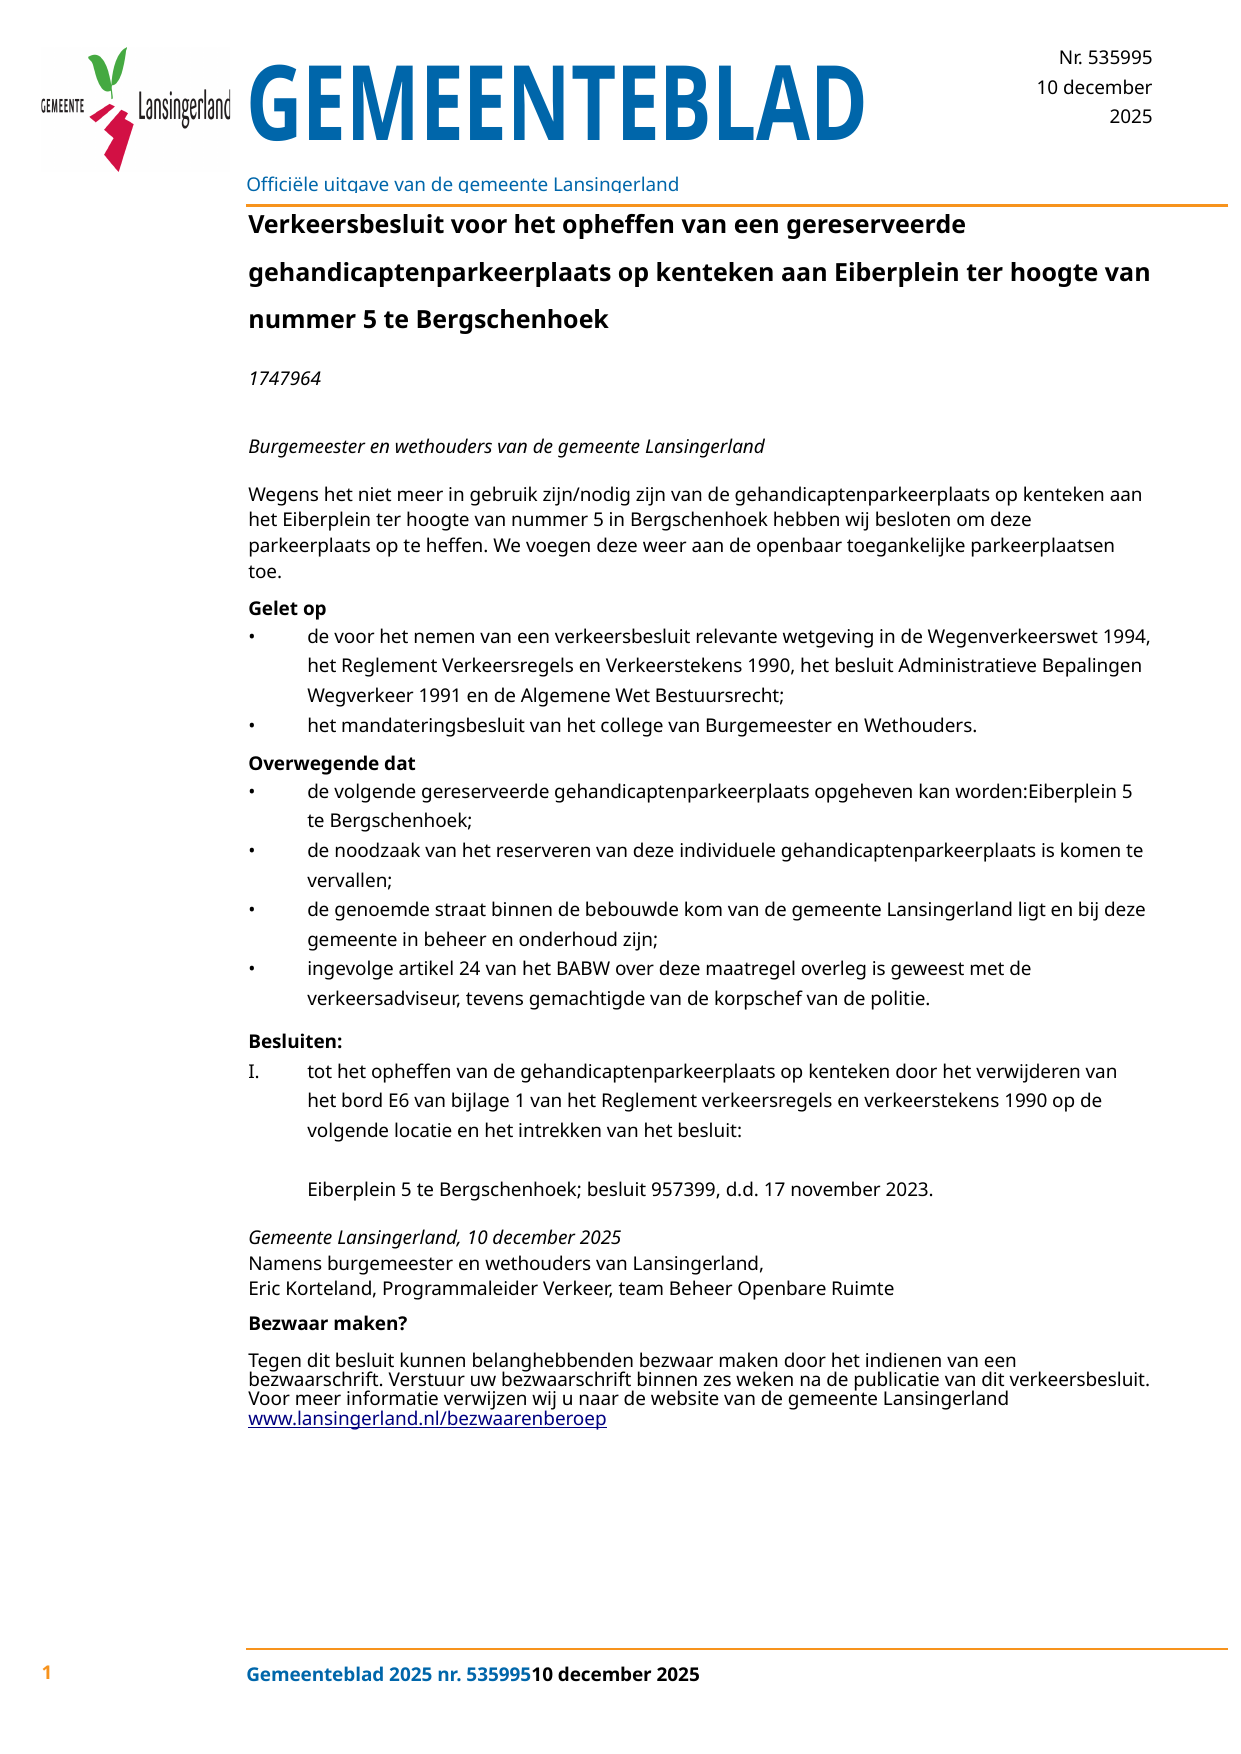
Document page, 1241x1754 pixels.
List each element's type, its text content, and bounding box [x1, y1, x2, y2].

list de genoemde straat binnen de bebouwde kom van de gemeente Lansingerland ligt en bij deze gemeente in beheer en onderhoud zijn; [248, 896, 1152, 952]
text Burgemeester en wethouders van de gemeente Lansingerland [248, 433, 1152, 459]
text Overwegende dat [248, 750, 1152, 775]
text Gelet op [248, 595, 1152, 620]
list de voor het nemen van een verkeersbesluit relevante wetgeving in de Wegenverkeerswet 1994, het Reglement Verkeersregels en Verkeerstekens 1990, het besluit Administratieve Bepalingen Wegverkeer 1991 en de Algemene Wet Bestuursrecht; [248, 623, 1152, 708]
text Besluiten: [248, 1028, 1152, 1054]
text 1747964 [248, 366, 1152, 391]
text Verkeersbesluit voor het opheffen van een gereserveerde gehandicaptenparkeerplaats op kenteken aan Eiberplein ter hoogte van nummer 5 te Bergschenhoek [248, 207, 1152, 336]
list tot het opheffen van de gehandicaptenparkeerplaats op kenteken door het verwijderen van het bord E6 van bijlage 1 van het Reglement verkeersregels en verkeerstekens 1990 op de volgende locatie en het intrekken van het besluit: [248, 1058, 1152, 1143]
picture [41, 47, 231, 172]
text Bezwaar maken? [248, 1315, 1152, 1334]
text Eric Korteland, Programmaleider Verkeer, team Beheer Openbare Ruimte [248, 1276, 1152, 1301]
text Wegens het niet meer in gebruik zijn/nodig zijn van de gehandicaptenparkeerplaats op kenteken aan het Eiberplein ter hoogte van nummer 5 in Bergschenhoek hebben wij besloten om deze parkeerplaats op te heffen. We voegen deze weer aan de openbaar toegankelijke parkeerplaatsen toe. [248, 481, 1152, 584]
list het mandateringsbesluit van het college van Burgemeester en Wethouders. [248, 712, 1152, 737]
list de volgende gereserveerde gehandicaptenparkeerplaats opgeheven kan worden:Eiberplein 5 te Bergschenhoek; [248, 778, 1152, 833]
text Gemeente Lansingerland, 10 december 2025 [248, 1224, 1152, 1250]
text Namens burgemeester en wethouders van Lansingerland, [248, 1250, 1152, 1276]
list ingevolge artikel 24 van het BABW over deze maatregel overleg is geweest met de verkeersadviseur, tevens gemachtigde van de korpschef van de politie. [248, 956, 1152, 1011]
text Tegen dit besluit kunnen belanghebbenden bezwaar maken door het indienen van een bezwaarschrift. Verstuur uw bezwaarschrift binnen zes weken na de publicatie van dit verkeersbesluit. Voor meer informatie verwijzen wij u naar de website van de gemeente Lansingerland www.lansingerland.nl/bezwaarenberoep [248, 1352, 1152, 1429]
list de noodzaak van het reserveren van deze individuele gehandicaptenparkeerplaats is komen te vervallen; [248, 837, 1152, 892]
list Eiberplein 5 te Bergschenhoek; besluit 957399, d.d. 17 november 2023. [248, 1176, 1152, 1202]
